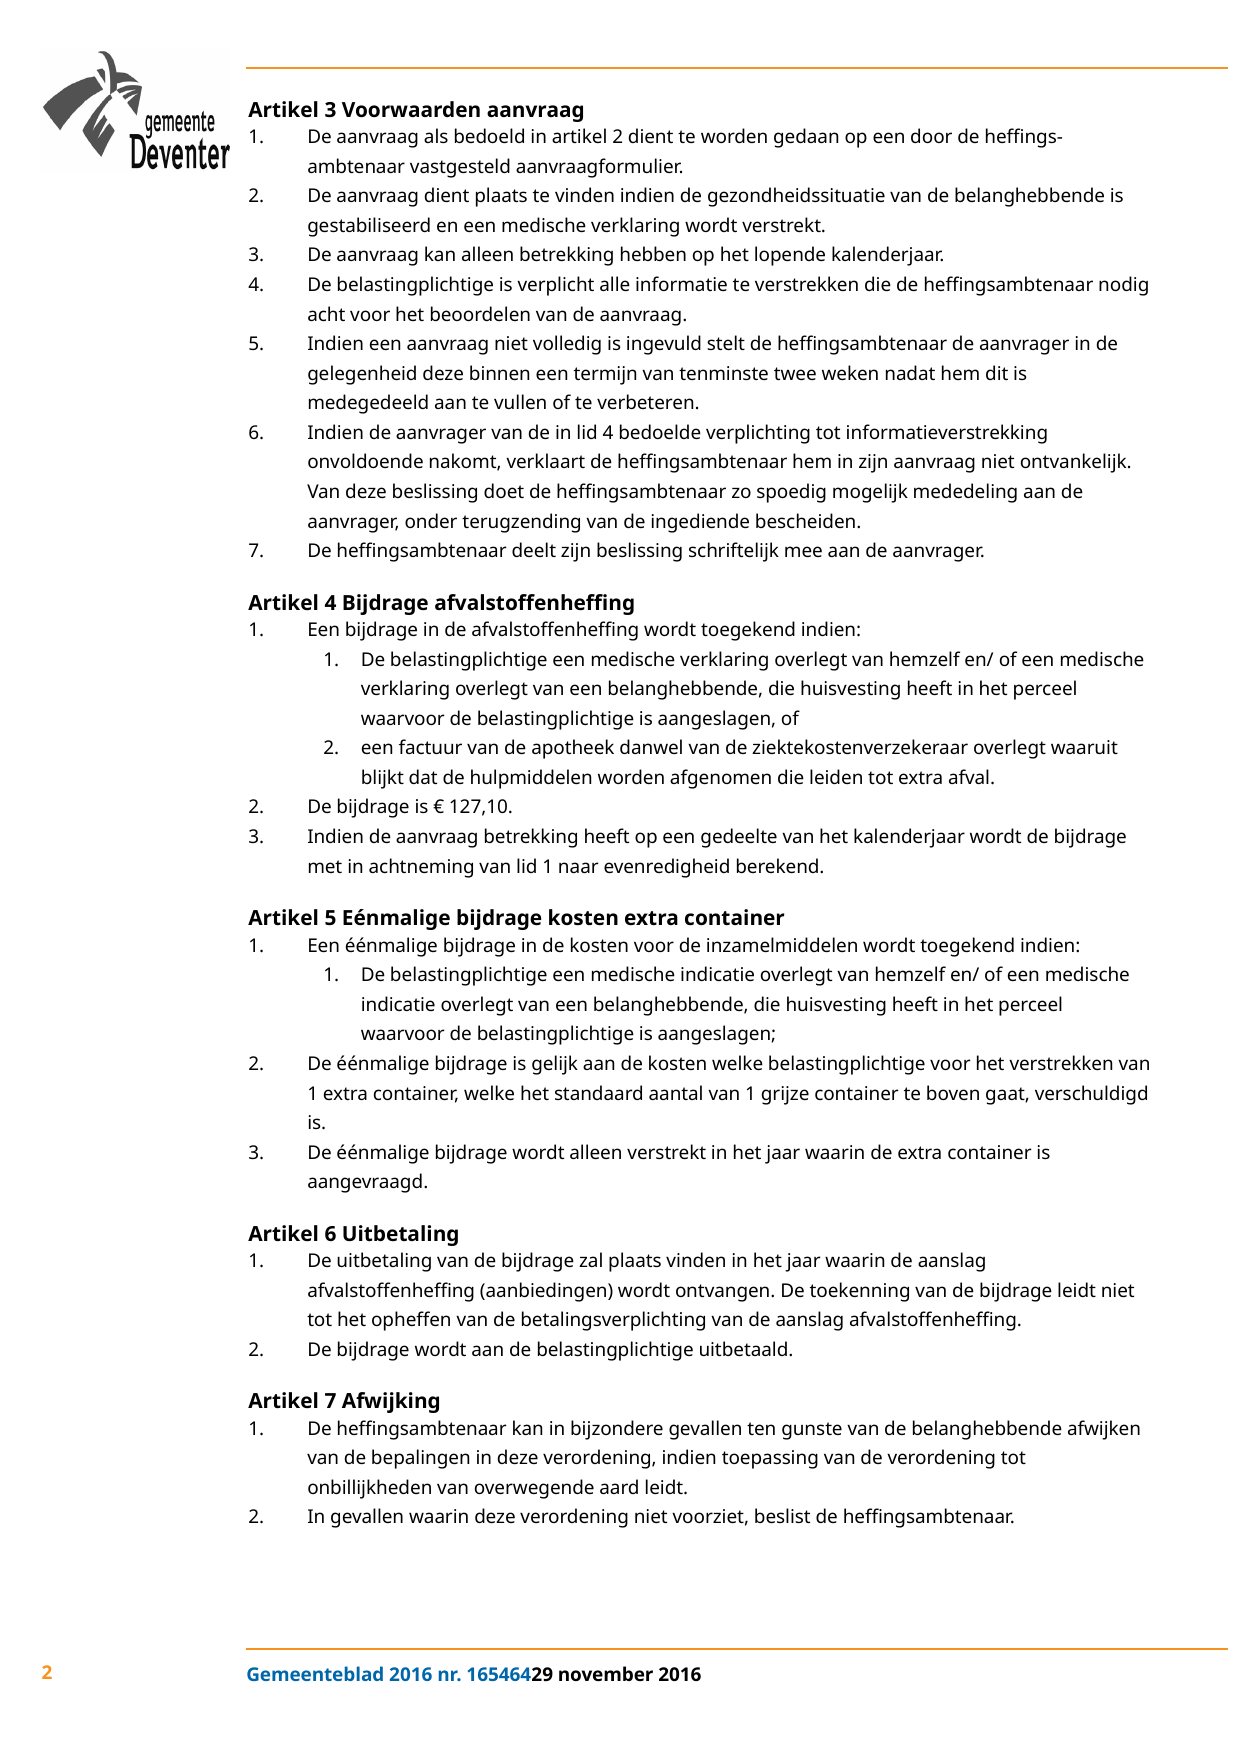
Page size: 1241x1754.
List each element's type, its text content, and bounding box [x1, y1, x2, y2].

picture [41, 47, 231, 172]
list De éénmalige bijdrage is gelijk aan de kosten welke belastingplichtige voor het verstrekken van 1 extra container, welke het standaard aantal van 1 grijze container te boven gaat, verschuldigd is. [248, 1050, 1152, 1135]
list De belastingplichtige is verplicht alle informatie te verstrekken die de heffingsambtenaar nodig acht voor het beoordelen van de aanvraag. [248, 271, 1152, 326]
list De heffingsambtenaar deelt zijn beslissing schriftelijk mee aan de aanvrager. [248, 537, 1152, 563]
list een factuur van de apotheek danwel van de ziektekostenverzekeraar overlegt waaruit blijkt dat de hulpmiddelen worden afgenomen die leiden tot extra afval. [323, 734, 1152, 790]
list De bijdrage wordt aan de belastingplichtige uitbetaald. [248, 1336, 1152, 1362]
list De éénmalige bijdrage wordt alleen verstrekt in het jaar waarin de extra container is aangevraagd. [248, 1139, 1152, 1194]
list Een éénmalige bijdrage in de kosten voor de inzamelmiddelen wordt toegekend indien: [248, 932, 1152, 957]
list De aanvraag dient plaats te vinden indien de gezondheidssituatie van de belanghebbende is gestabiliseerd en een medische verklaring wordt verstrekt. [248, 182, 1152, 238]
list Indien de aanvraag betrekking heeft op een gedeelte van het kalenderjaar wordt de bijdrage met in achtneming van lid 1 naar evenredigheid berekend. [248, 823, 1152, 879]
list De uitbetaling van de bijdrage zal plaats vinden in het jaar waarin de aanslag afvalstoffenheffing (aanbiedingen) wordt ontvangen. De toekenning van de bijdrage leidt niet tot het opheffen van de betalingsverplichting van de aanslag afvalstoffenheffing. [248, 1247, 1152, 1332]
list De belastingplichtige een medische indicatie overlegt van hemzelf en/ of een medische indicatie overlegt van een belanghebbende, die huisvesting heeft in het perceel waarvoor de belastingplichtige is aangeslagen; [323, 961, 1152, 1046]
list De aanvraag als bedoeld in artikel 2 dient te worden gedaan op een door de heffings-ambtenaar vastgesteld aanvraagformulier. [248, 123, 1152, 178]
list De heffingsambtenaar kan in bijzondere gevallen ten gunste van de belanghebbende afwijken van de bepalingen in deze verordening, indien toepassing van de verordening tot onbillijkheden van overwegende aard leidt. [248, 1415, 1152, 1500]
text Artikel 4 Bijdrage afvalstoffenheffing [248, 588, 1152, 616]
list De bijdrage is € 127,10. [248, 794, 1152, 819]
list De aanvraag kan alleen betrekking hebben op het lopende kalenderjaar. [248, 242, 1152, 267]
list Indien de aanvrager van de in lid 4 bedoelde verplichting tot informatieverstrekking onvoldoende nakomt, verklaart de heffingsambtenaar hem in zijn aanvraag niet ontvankelijk. Van deze beslissing doet de heffingsambtenaar zo spoedig mogelijk mededeling aan de aanvrager, onder terugzending van de ingediende bescheiden. [248, 419, 1152, 533]
text Artikel 3 Voorwaarden aanvraag [248, 95, 1152, 123]
text Artikel 6 Uitbetaling [248, 1219, 1152, 1247]
list In gevallen waarin deze verordening niet voorziet, beslist de heffingsambtenaar. [248, 1504, 1152, 1529]
list Indien een aanvraag niet volledig is ingevuld stelt de heffingsambtenaar de aanvrager in de gelegenheid deze binnen een termijn van tenminste twee weken nadat hem dit is medegedeeld aan te vullen of te verbeteren. [248, 330, 1152, 415]
text Artikel 7 Afwijking [248, 1386, 1152, 1415]
text Artikel 5 Eénmalige bijdrage kosten extra container [248, 903, 1152, 932]
list Een bijdrage in de afvalstoffenheffing wordt toegekend indien: [248, 616, 1152, 642]
list De belastingplichtige een medische verklaring overlegt van hemzelf en/ of een medische verklaring overlegt van een belanghebbende, die huisvesting heeft in het perceel waarvoor de belastingplichtige is aangeslagen, of [323, 646, 1152, 731]
